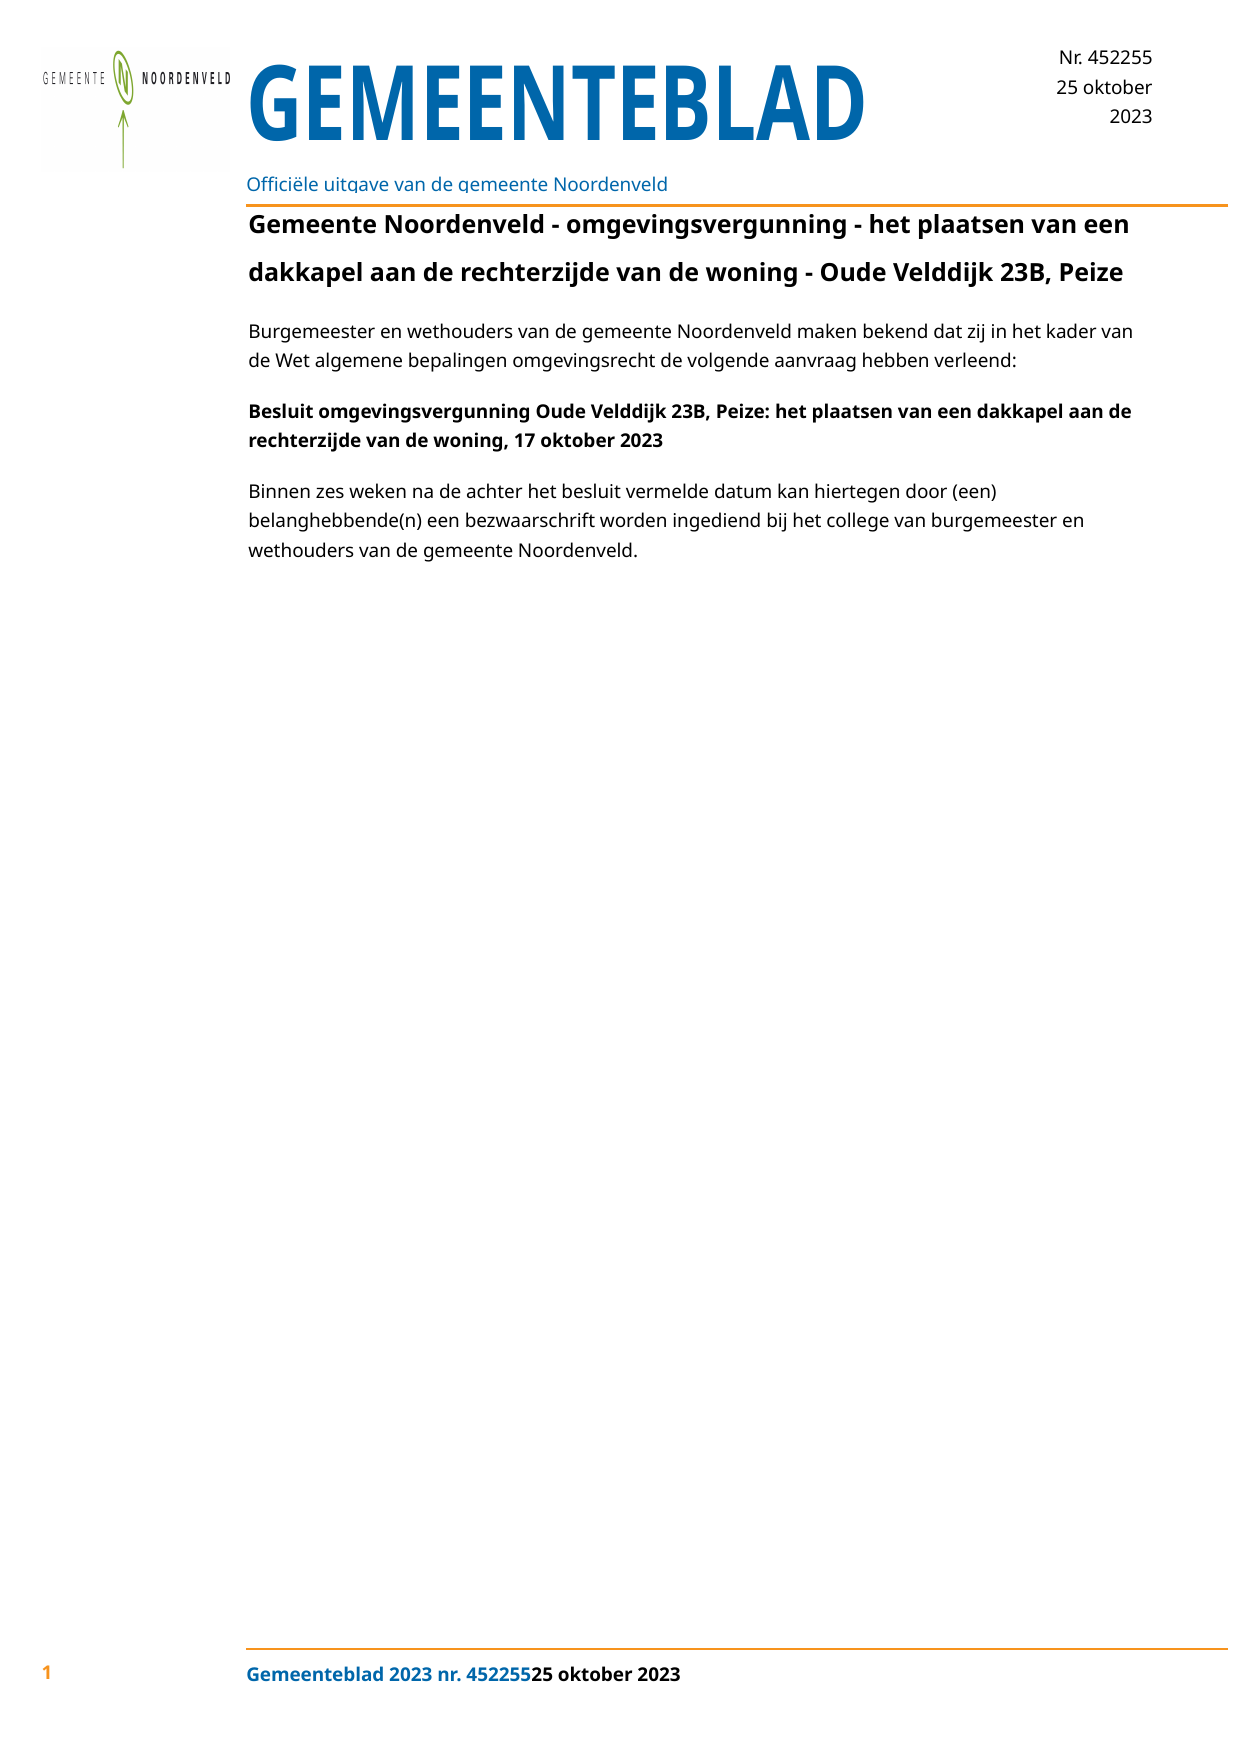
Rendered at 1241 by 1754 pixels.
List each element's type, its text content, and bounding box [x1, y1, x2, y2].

text Binnen zes weken na de achter het besluit vermelde datum kan hiertegen door (een) belanghebbende(n) een bezwaarschrift worden ingediend bij het college van burgemeester en wethouders van de gemeente Noordenveld. [248, 478, 1152, 563]
text Besluit omgevingsvergunning Oude Velddijk 23B, Peize: het plaatsen van een dakkapel aan de rechterzijde van de woning, 17 oktober 2023 [248, 398, 1152, 453]
picture [41, 47, 231, 172]
text Gemeente Noordenveld - omgevingsvergunning - het plaatsen van een dakkapel aan de rechterzijde van de woning - Oude Velddijk 23B, Peize [248, 207, 1152, 288]
text Burgemeester en wethouders van de gemeente Noordenveld maken bekend dat zij in het kader van de Wet algemene bepalingen omgevingsrecht de volgende aanvraag hebben verleend: [248, 318, 1152, 373]
